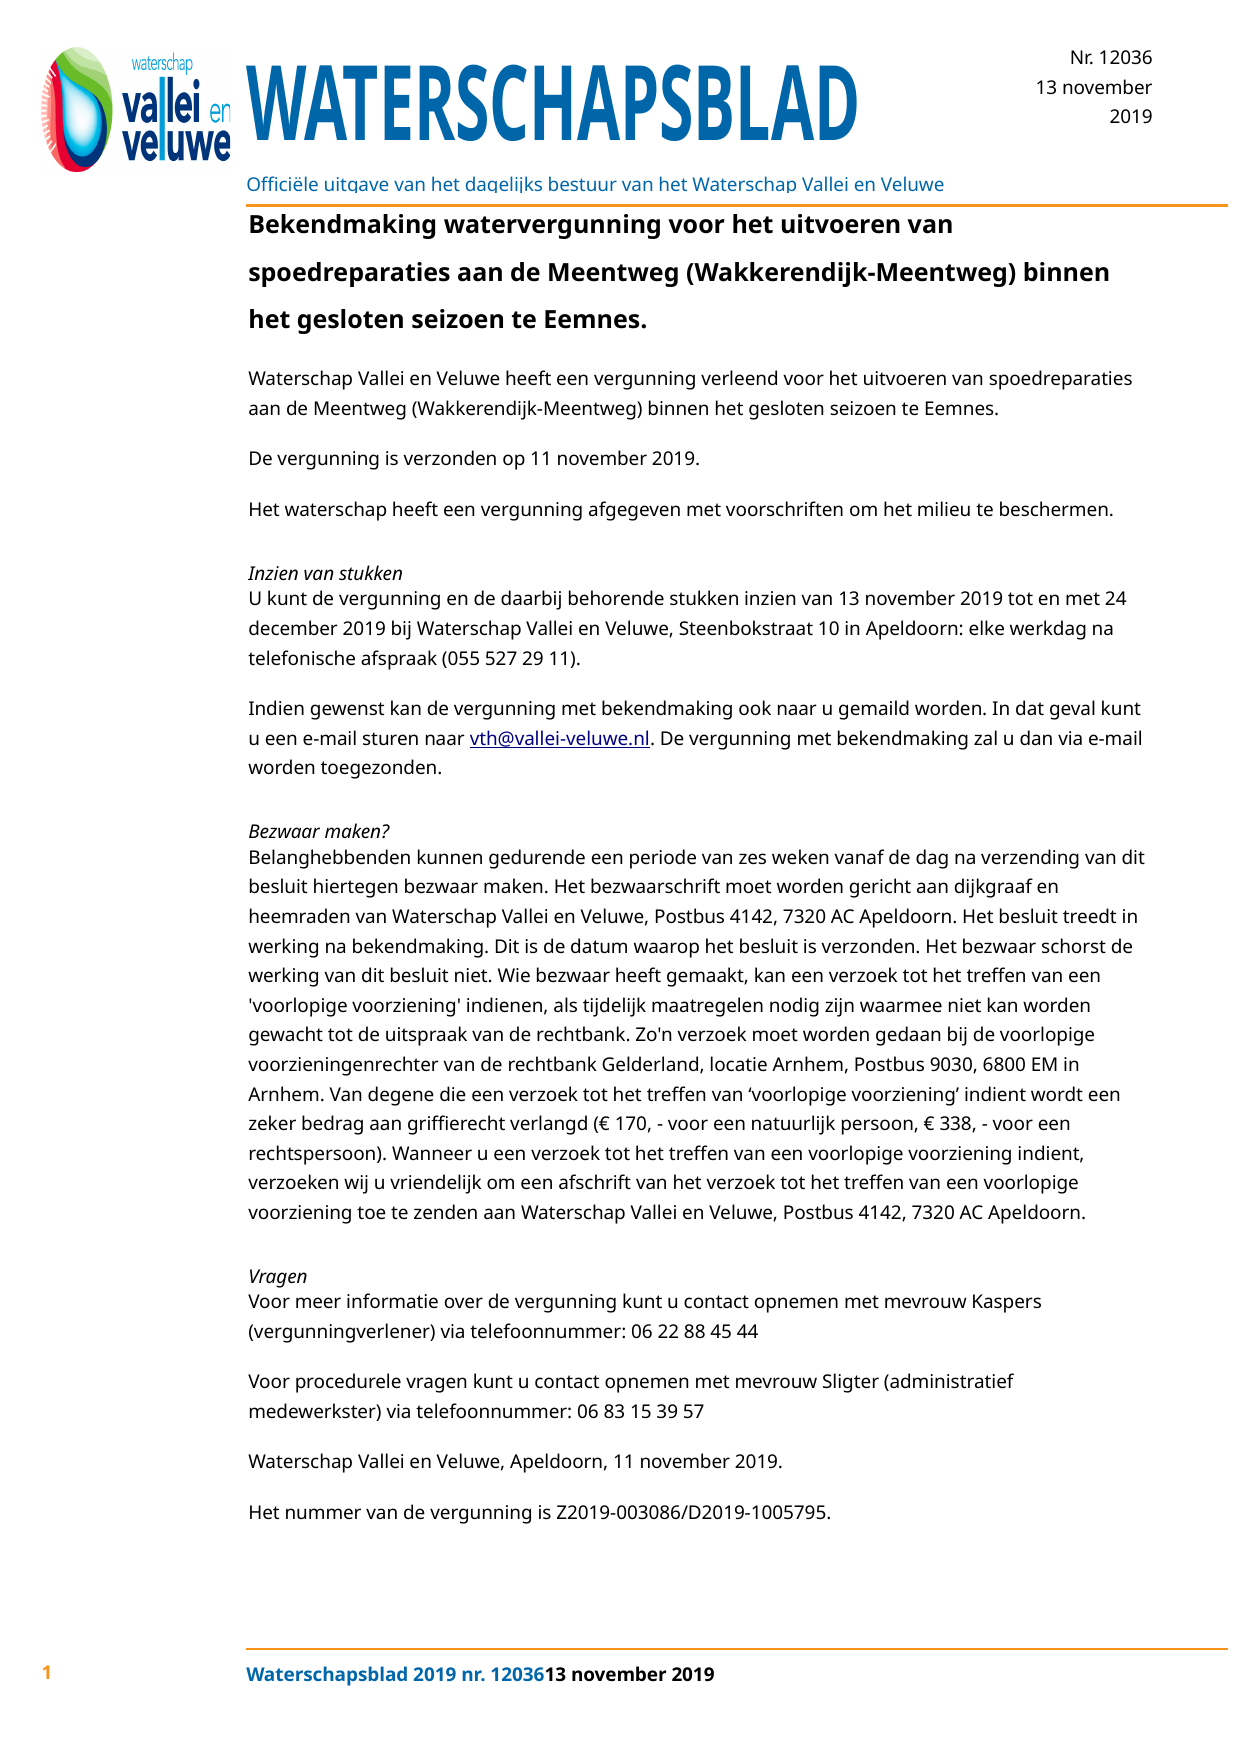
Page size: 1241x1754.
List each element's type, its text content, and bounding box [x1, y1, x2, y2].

text Bekendmaking watervergunning voor het uitvoeren van spoedreparaties aan de Meentweg (Wakkerendijk-Meentweg) binnen het gesloten seizoen te Eemnes. [248, 207, 1152, 336]
picture [41, 47, 231, 172]
text U kunt de vergunning en de daarbij behorende stukken inzien van 13 november 2019 tot en met 24 december 2019 bij Waterschap Vallei en Veluwe, Steenbokstraat 10 in Apeldoorn: elke werkdag na telefonische afspraak (055 527 29 11). [248, 586, 1152, 671]
text Het waterschap heeft een vergunning afgegeven met voorschriften om het milieu te beschermen. [248, 496, 1152, 522]
text De vergunning is verzonden op 11 november 2019. [248, 446, 1152, 471]
text Waterschap Vallei en Veluwe heeft een vergunning verleend voor het uitvoeren van spoedreparaties aan de Meentweg (Wakkerendijk-Meentweg) binnen het gesloten seizoen te Eemnes. [248, 366, 1152, 421]
text Inzien van stukken [248, 560, 1152, 586]
text Het nummer van de vergunning is Z2019-003086/D2019-1005795. [248, 1499, 1152, 1525]
text Voor procedurele vragen kunt u contact opnemen met mevrouw Sligter (administratief medewerkster) via telefoonnummer: 06 83 15 39 57 [248, 1369, 1152, 1424]
text Bezwaar maken? [248, 818, 1152, 844]
text Vragen [248, 1263, 1152, 1289]
text Indien gewenst kan de vergunning met bekendmaking ook naar u gemaild worden. In dat geval kunt u een e-mail sturen naar vth@vallei-veluwe.nl. De vergunning met bekendmaking zal u dan via e-mail worden toegezonden. [248, 695, 1152, 780]
text Belanghebbenden kunnen gedurende een periode van zes weken vanaf de dag na verzending van dit besluit hiertegen bezwaar maken. Het bezwaarschrift moet worden gericht aan dijkgraaf en heemraden van Waterschap Vallei en Veluwe, Postbus 4142, 7320 AC Apeldoorn. Het besluit treedt in werking na bekendmaking. Dit is de datum waarop het besluit is verzonden. Het bezwaar schorst de werking van dit besluit niet. Wie bezwaar heeft gemaakt, kan een verzoek tot het treffen van een 'voorlopige voorziening' indienen, als tijdelijk maatregelen nodig zijn waarmee niet kan worden gewacht tot de uitspraak van de rechtbank. Zo'n verzoek moet worden gedaan bij de voorlopige voorzieningenrechter van de rechtbank Gelderland, locatie Arnhem, Postbus 9030, 6800 EM in Arnhem. Van degene die een verzoek tot het treffen van ‘voorlopige voorziening’ indient wordt een zeker bedrag aan griffierecht verlangd (€ 170, - voor een natuurlijk persoon, € 338, - voor een rechtspersoon). Wanneer u een verzoek tot het treffen van een voorlopige voorziening indient, verzoeken wij u vriendelijk om een afschrift van het verzoek tot het treffen van een voorlopige voorziening toe te zenden aan Waterschap Vallei en Veluwe, Postbus 4142, 7320 AC Apeldoorn. [248, 844, 1152, 1225]
text Voor meer informatie over de vergunning kunt u contact opnemen met mevrouw Kaspers (vergunningverlener) via telefoonnummer: 06 22 88 45 44 [248, 1289, 1152, 1344]
text Waterschap Vallei en Veluwe, Apeldoorn, 11 november 2019. [248, 1449, 1152, 1474]
